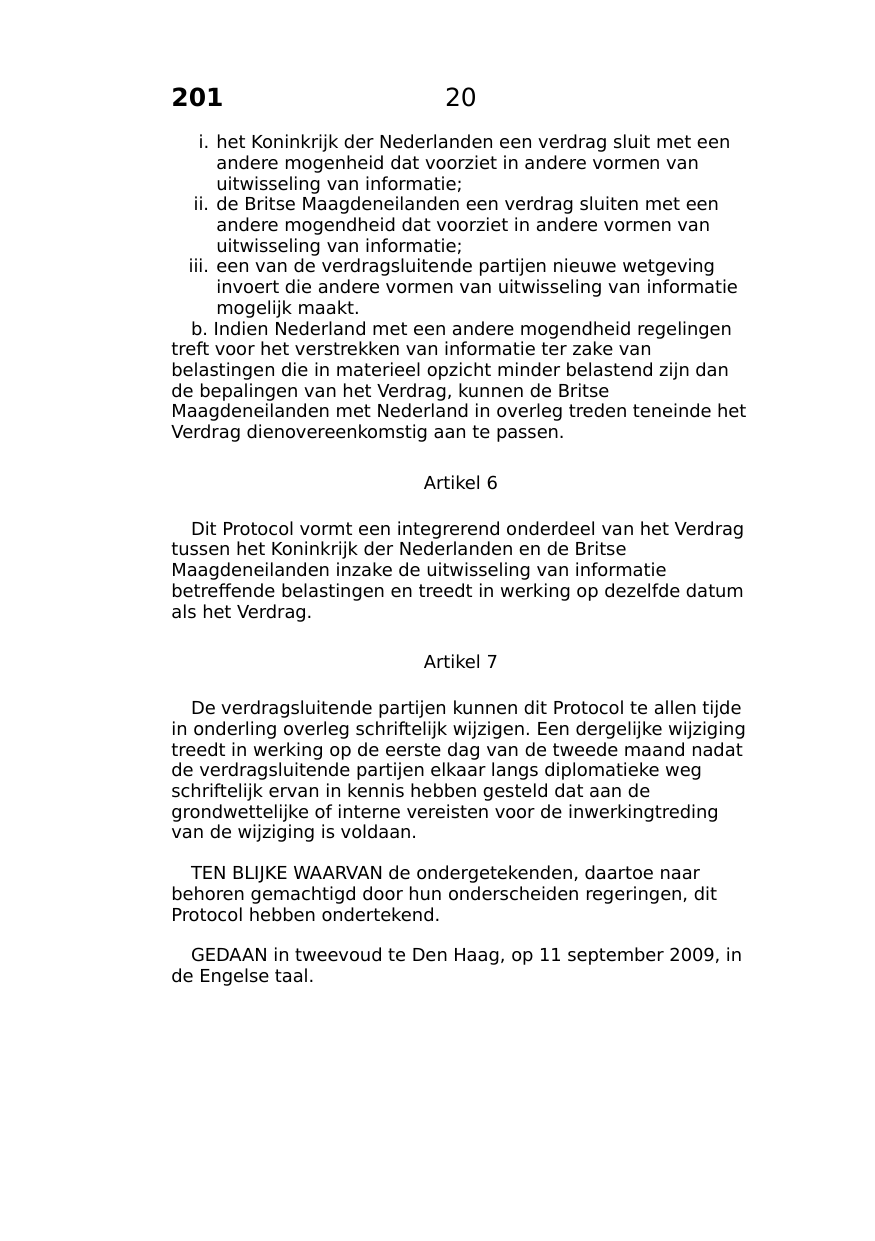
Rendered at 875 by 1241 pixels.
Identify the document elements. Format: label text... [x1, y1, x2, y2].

text TEN BLIJKE WAARVAN de ondergetekenden, daartoe naar behoren gemachtigd door hun onderscheiden regeringen, dit Protocol hebben ondertekend. [171, 863, 756, 925]
text b. Indien Nederland met een andere mogendheid regelingen treft voor het verstrekken van informatie ter zake van belastingen die in materieel opzicht minder belastend zijn dan de bepalingen van het Verdrag, kunnen de Britse Maagdeneilanden met Nederland in overleg treden teneinde het Verdrag dienovereenkomstig aan te passen. [171, 318, 756, 443]
text iii. een van de verdragsluitende partijen nieuwe wetgeving invoert die andere vormen van uitwisseling van informatie mogelijk maakt. [171, 256, 756, 318]
text Dit Protocol vormt een integrerend onderdeel van het Verdrag tussen het Koninkrijk der Nederlanden en de Britse Maagdeneilanden inzake de uitwisseling van informatie betreffende belastingen en treedt in werking op dezelfde datum als het Verdrag. [171, 518, 756, 622]
text i. het Koninkrijk der Nederlanden een verdrag sluit met een andere mogenheid dat voorziet in andere vormen van uitwisseling van informatie; [171, 132, 756, 194]
subtitle Artikel 6 [171, 473, 756, 493]
subtitle Artikel 7 [171, 652, 756, 673]
text ii. de Britse Maagdeneilanden een verdrag sluiten met een andere mogendheid dat voorziet in andere vormen van uitwisseling van informatie; [171, 194, 756, 256]
text GEDAAN in tweevoud te Den Haag, op 11 september 2009, in de Engelse taal. [171, 945, 756, 987]
text De verdragsluitende partijen kunnen dit Protocol te allen tijde in onderling overleg schriftelijk wijzigen. Een dergelijke wijziging treedt in werking op de eerste dag van de tweede maand nadat de verdragsluitende partijen elkaar langs diplomatieke weg schriftelijk ervan in kennis hebben gesteld dat aan de grondwettelijke of interne vereisten voor de inwerkingtreding van de wijziging is voldaan. [171, 698, 756, 843]
